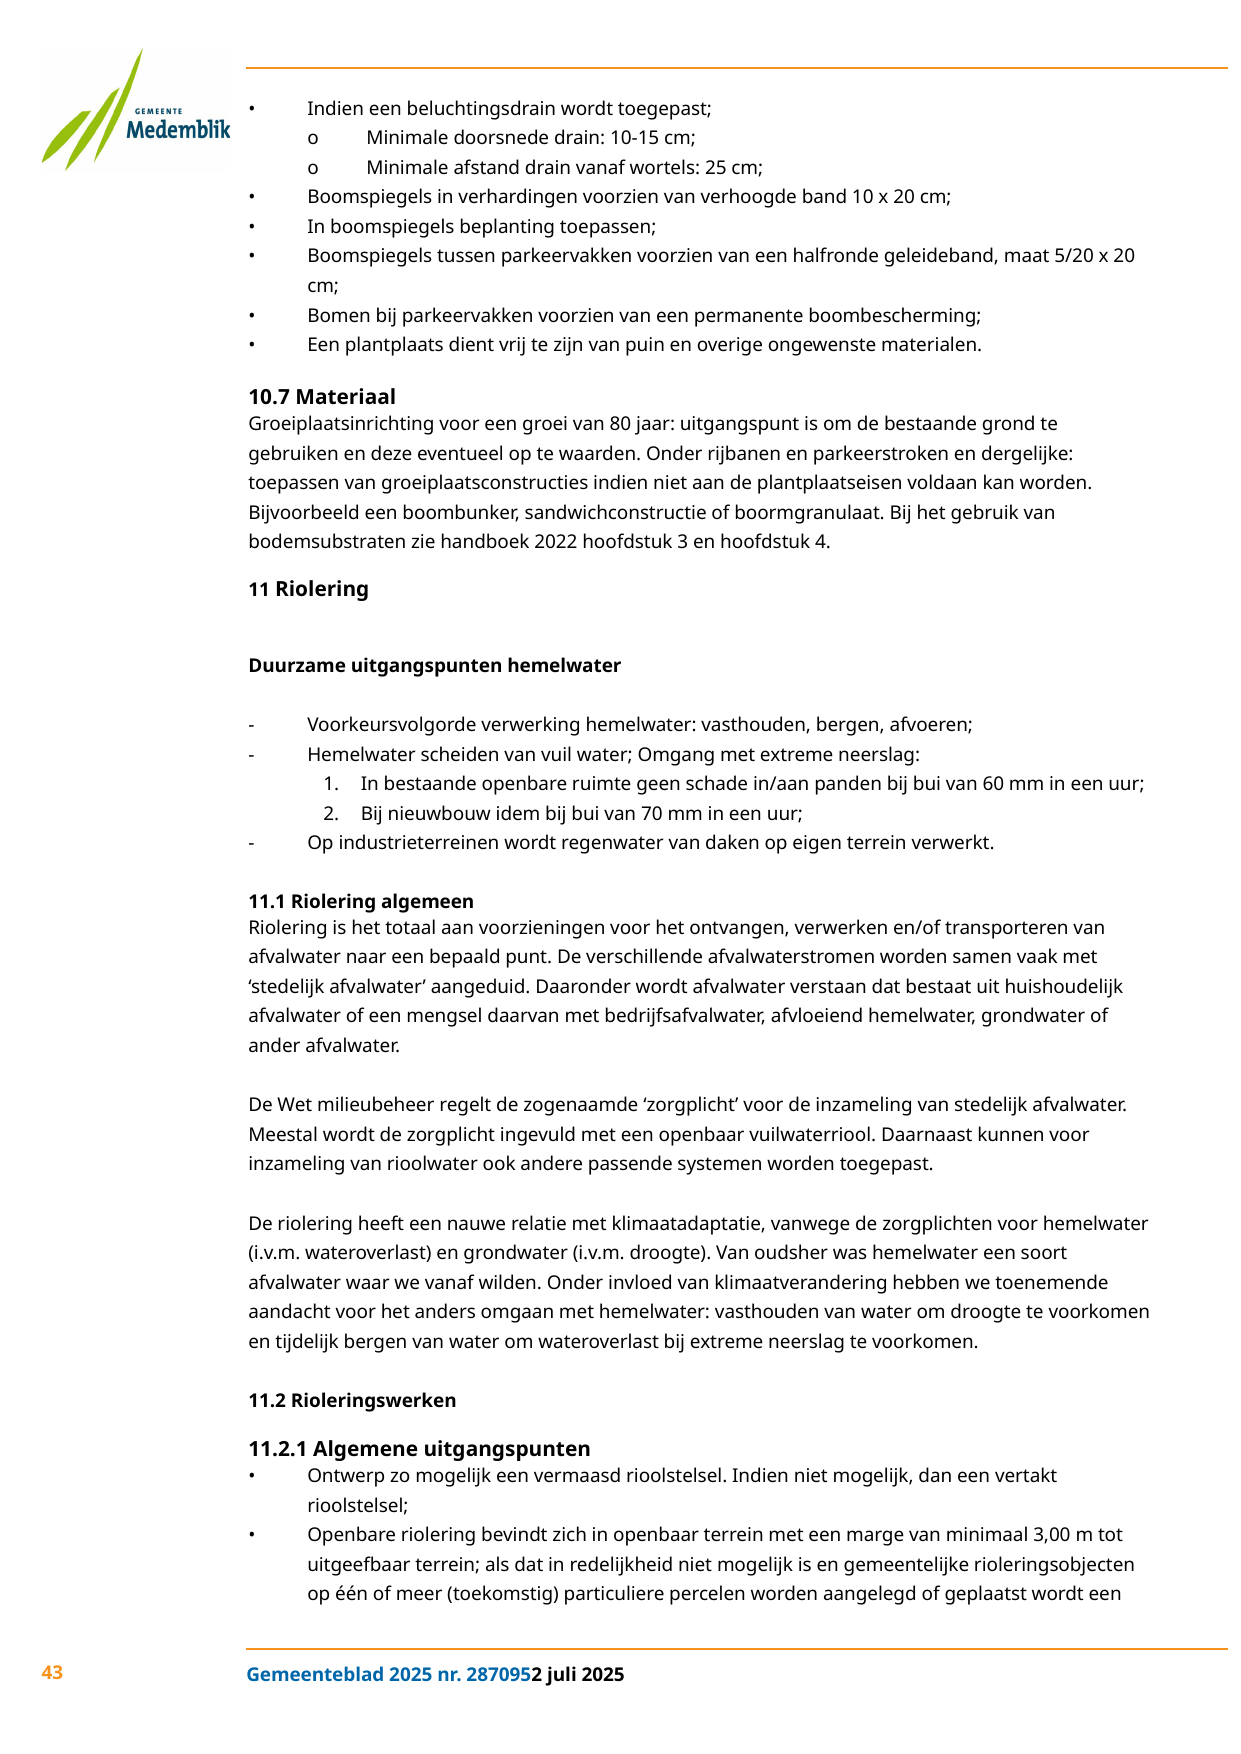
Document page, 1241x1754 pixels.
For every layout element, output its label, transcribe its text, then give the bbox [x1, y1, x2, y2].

list Indien een beluchtingsdrain wordt toegepast; [248, 95, 1152, 121]
list Boomspiegels tussen parkeervakken voorzien van een halfronde geleideband, maat 5/20 x 20 cm; [248, 243, 1152, 298]
text 11.1 Riolering algemeen [248, 888, 1152, 914]
picture [41, 47, 231, 172]
list Openbare riolering bevindt zich in openbaar terrein met een marge van minimaal 3,00 m tot uitgeefbaar terrein; als dat in redelijkheid niet mogelijk is en gemeentelijke rioleringsobjecten op één of meer (toekomstig) particuliere percelen worden aangelegd of geplaatst wordt een [248, 1521, 1152, 1606]
text De Wet milieubeheer regelt de zogenaamde ‘zorgplicht’ voor de inzameling van stedelijk afvalwater. Meestal wordt de zorgplicht ingevuld met een openbaar vuilwaterriool. Daarnaast kunnen voor inzameling van rioolwater ook andere passende systemen worden toegepast. [248, 1091, 1152, 1176]
text Riolering is het totaal aan voorzieningen voor het ontvangen, verwerken en/of transporteren van afvalwater naar een bepaald punt. De verschillende afvalwaterstromen worden samen vaak met ‘stedelijk afvalwater’ aangeduid. Daaronder wordt afvalwater verstaan dat bestaat uit huishoudelijk afvalwater of een mengsel daarvan met bedrijfsafvalwater, afvloeiend hemelwater, grondwater of ander afvalwater. [248, 914, 1152, 1058]
text 11.2.1 Algemene uitgangspunten [248, 1434, 1152, 1462]
list Minimale doorsnede drain: 10-15 cm; [307, 124, 1152, 150]
list Ontwerp zo mogelijk een vermaasd rioolstelsel. Indien niet mogelijk, dan een vertakt rioolstelsel; [248, 1462, 1152, 1517]
list Een plantplaats dient vrij te zijn van puin en overige ongewenste materialen. [248, 331, 1152, 357]
text 10.7 Materiaal [248, 382, 1152, 410]
list Bomen bij parkeervakken voorzien van een permanente boombescherming; [248, 302, 1152, 328]
text De riolering heeft een nauwe relatie met klimaatadaptatie, vanwege de zorgplichten voor hemelwater (i.v.m. wateroverlast) en grondwater (i.v.m. droogte). Van oudsher was hemelwater een soort afvalwater waar we vanaf wilden. Onder invloed van klimaatverandering hebben we toenemende aandacht voor het anders omgaan met hemelwater: vasthouden van water om droogte te voorkomen en tijdelijk bergen van water om wateroverlast bij extreme neerslag te voorkomen. [248, 1210, 1152, 1354]
text 11.2 Rioleringswerken [248, 1387, 1152, 1413]
text 11 Riolering [248, 574, 1152, 603]
list Boomspiegels in verhardingen voorzien van verhoogde band 10 x 20 cm; [248, 183, 1152, 209]
list In boomspiegels beplanting toepassen; [248, 213, 1152, 239]
table_header Duurzame uitgangspunten hemelwater Voorkeursvolgorde verwerking hemelwater: vasthouden, bergen, afvoeren; Hemelwater scheiden van vuil water; Omgang met extreme neerslag: In bestaande openbare ruimte geen schade in/aan panden bij bui van 60 mm in een uur; Bij nieuwbouw idem bij bui van 70 mm in een uur; Op industrieterreinen wordt regenwater van daken op eigen terrein verwerkt. [248, 652, 1152, 855]
list Minimale afstand drain vanaf wortels: 25 cm; [307, 154, 1152, 180]
text Groeiplaatsinrichting voor een groei van 80 jaar: uitgangspunt is om de bestaande grond te gebruiken en deze eventueel op te waarden. Onder rijbanen en parkeerstroken en dergelijke: toepassen van groeiplaatsconstructies indien niet aan de plantplaatseisen voldaan kan worden. Bijvoorbeeld een boombunker, sandwichconstructie of boormgranulaat. Bij het gebruik van bodemsubstraten zie handboek 2022 hoofdstuk 3 en hoofdstuk 4. [248, 410, 1152, 554]
